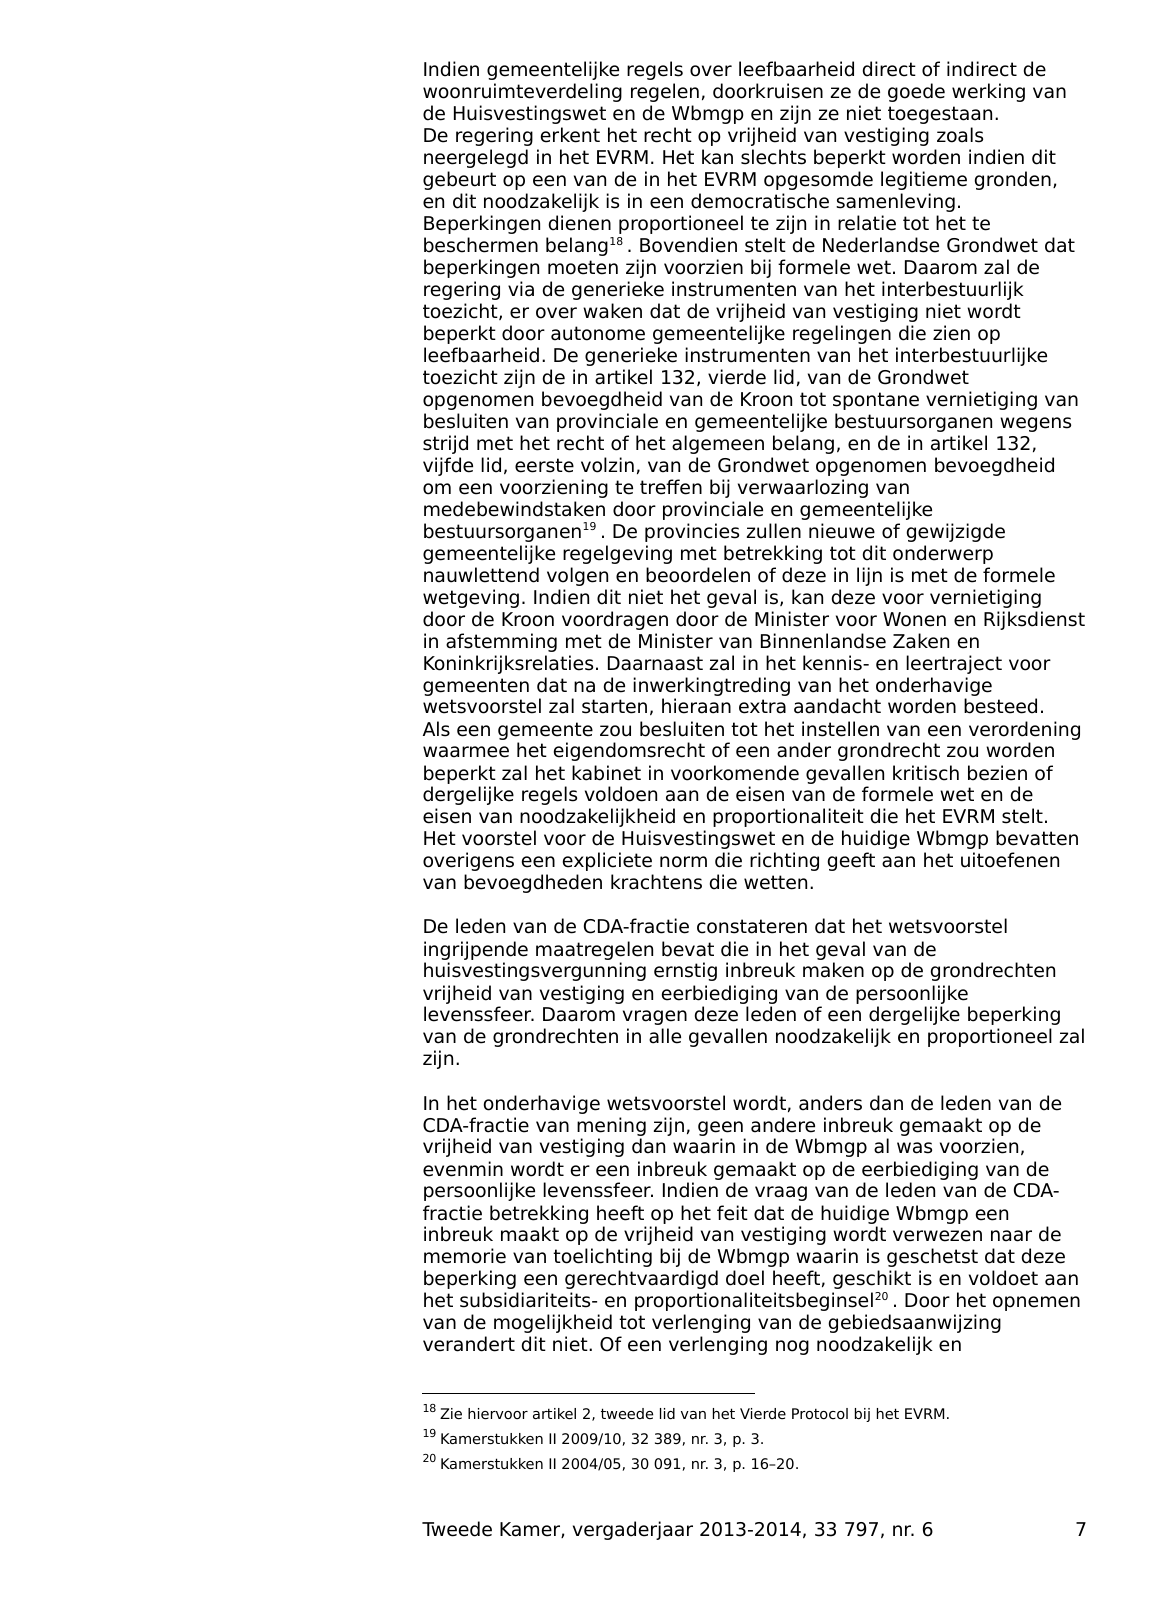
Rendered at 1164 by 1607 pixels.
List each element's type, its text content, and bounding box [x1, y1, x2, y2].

text Kamerstukken II 2009/10, 32 389, nr. 3, p. 3. [422, 1427, 1087, 1449]
text De regering erkent het recht op vrijheid van vestiging zoals neergelegd in het EVRM. Het kan slechts beperkt worden indien dit gebeurt op een van de in het EVRM opgesomde legitieme gronden, en dit noodzakelijk is in een democratische samenleving. Beperkingen dienen proportioneel te zijn in relatie tot het te beschermen belang. Bovendien stelt de Nederlandse Grondwet dat beperkingen moeten zijn voorzien bij formele wet. Daarom zal de regering via de generieke instrumenten van het interbestuurlijk toezicht, er over waken dat de vrijheid van vestiging niet wordt beperkt door autonome gemeentelijke regelingen die zien op leefbaarheid. De generieke instrumenten van het interbestuurlijke toezicht zijn de in artikel 132, vierde lid, van de Grondwet opgenomen bevoegdheid van de Kroon tot spontane vernietiging van besluiten van provinciale en gemeentelijke bestuursorganen wegens strijd met het recht of het algemeen belang, en de in artikel 132, vijfde lid, eerste volzin, van de Grondwet opgenomen bevoegdheid om een voorziening te treffen bij verwaarlozing van medebewindstaken door provinciale en gemeentelijke bestuursorganen. De provincies zullen nieuwe of gewijzigde gemeentelijke regelgeving met betrekking tot dit onderwerp nauwlettend volgen en beoordelen of deze in lijn is met de formele wetgeving. Indien dit niet het geval is, kan deze voor vernietiging door de Kroon voordragen door de Minister voor Wonen en Rijksdienst in afstemming met de Minister van Binnenlandse Zaken en Koninkrijksrelaties. Daarnaast zal in het kennis- en leertraject voor gemeenten dat na de inwerkingtreding van het onderhavige wetsvoorstel zal starten, hieraan extra aandacht worden besteed. [422, 125, 1087, 718]
text Als een gemeente zou besluiten tot het instellen van een verordening waarmee het eigendomsrecht of een ander grondrecht zou worden beperkt zal het kabinet in voorkomende gevallen kritisch bezien of dergelijke regels voldoen aan de eisen van de formele wet en de eisen van noodzakelijkheid en proportionaliteit die het EVRM stelt. Het voorstel voor de Huisvestingswet en de huidige Wbmgp bevatten overigens een expliciete norm die richting geeft aan het uitoefenen van bevoegdheden krachtens die wetten. [422, 718, 1087, 894]
text Indien gemeentelijke regels over leefbaarheid direct of indirect de woonruimteverdeling regelen, doorkruisen ze de goede werking van de Huisvestingswet en de Wbmgp en zijn ze niet toegestaan. [422, 59, 1087, 125]
text In het onderhavige wetsvoorstel wordt, anders dan de leden van de CDA-fractie van mening zijn, geen andere inbreuk gemaakt op de vrijheid van vestiging dan waarin in de Wbmgp al was voorzien, evenmin wordt er een inbreuk gemaakt op de eerbiediging van de persoonlijke levenssfeer. Indien de vraag van de leden van de CDA-fractie betrekking heeft op het feit dat de huidige Wbmgp een inbreuk maakt op de vrijheid van vestiging wordt verwezen naar de memorie van toelichting bij de Wbmgp waarin is geschetst dat deze beperking een gerechtvaardigd doel heeft, geschikt is en voldoet aan het subsidiariteits- en proportionaliteitsbeginsel. Door het opnemen van de mogelijkheid tot verlenging van de gebiedsaanwijzing verandert dit niet. Of een verlenging nog noodzakelijk en [422, 1092, 1087, 1356]
text Kamerstukken II 2004/05, 30 091, nr. 3, p. 16–20. [422, 1452, 1087, 1474]
text Zie hiervoor artikel 2, tweede lid van het Vierde Protocol bij het EVRM. [422, 1402, 1087, 1424]
text De leden van de CDA-fractie constateren dat het wetsvoorstel ingrijpende maatregelen bevat die in het geval van de huisvestingsvergunning ernstig inbreuk maken op de grondrechten vrijheid van vestiging en eerbiediging van de persoonlijke levenssfeer. Daarom vragen deze leden of een dergelijke beperking van de grondrechten in alle gevallen noodzakelijk en proportioneel zal zijn. [422, 916, 1087, 1070]
